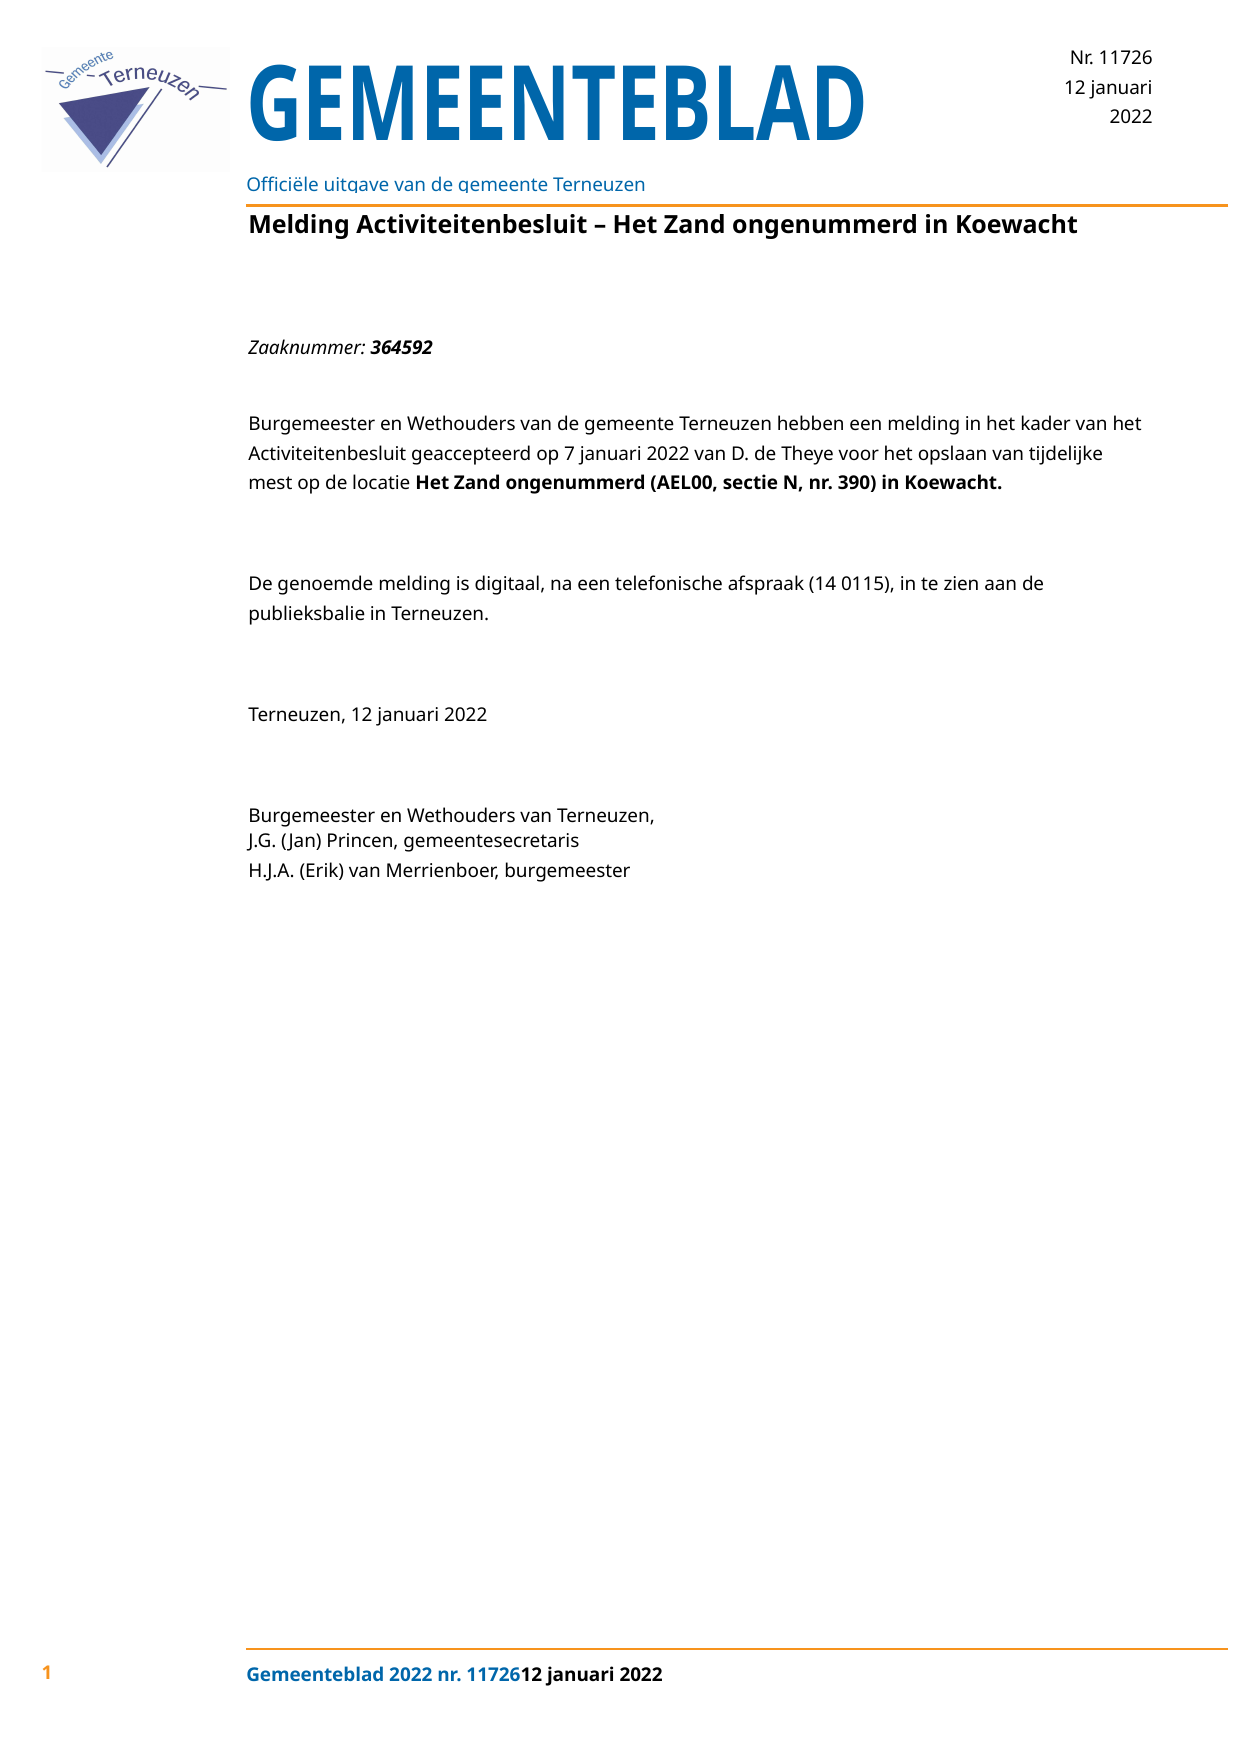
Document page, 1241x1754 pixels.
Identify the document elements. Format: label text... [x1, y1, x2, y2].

text De genoemde melding is digitaal, na een telefonische afspraak (14 0115), in te zien aan de publieksbalie in Terneuzen. [248, 570, 1152, 626]
text Zaaknummer: 364592 [248, 334, 1152, 360]
table_cell [248, 909, 700, 934]
table_cell [700, 909, 1152, 934]
picture [41, 47, 231, 172]
text Burgemeester en Wethouders van de gemeente Terneuzen hebben een melding in het kader van het Activiteitenbesluit geaccepteerd op 7 januari 2022 van D. de Theye voor het opslaan van tijdelijke mest op de locatie Het Zand ongenummerd (AEL00, sectie N, nr. 390) in Koewacht. [248, 410, 1152, 495]
text Terneuzen, 12 januari 2022 [248, 701, 1152, 727]
table_cell J.G. (Jan) Princen, gemeentesecretaris H.J.A. (Erik) van Merrienboer, burgemeester [248, 828, 700, 883]
table_header Burgemeester en Wethouders van Terneuzen, [248, 802, 1152, 827]
table_cell [248, 883, 1152, 908]
table_cell [700, 828, 1152, 883]
text Melding Activiteitenbesluit – Het Zand ongenummerd in Koewacht [248, 207, 1152, 241]
